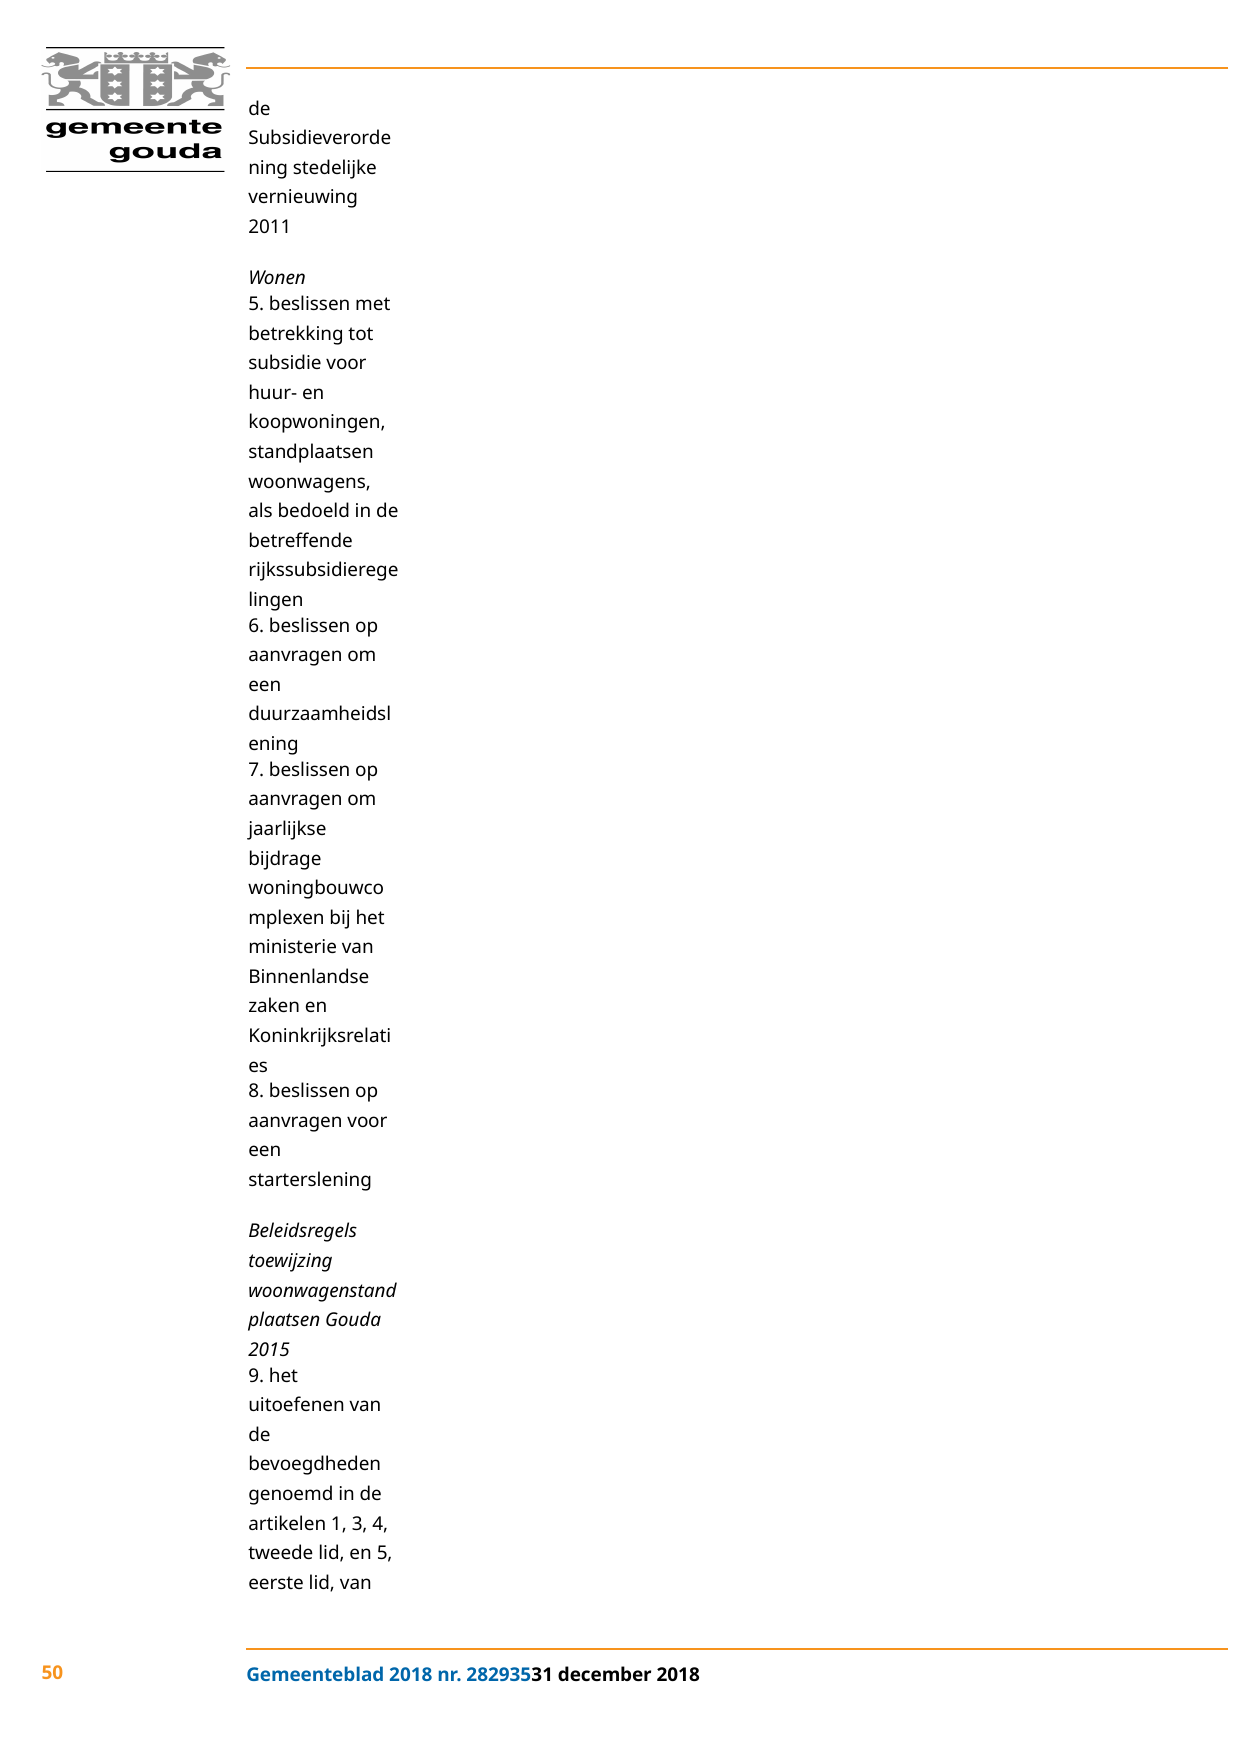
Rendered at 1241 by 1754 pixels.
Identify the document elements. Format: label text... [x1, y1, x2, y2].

table_cell 8. beslissen op aanvragen voor een starterslening [248, 1078, 398, 1192]
picture [41, 47, 231, 172]
table_cell 6. beslissen op aanvragen om een duurzaamheidslening [248, 612, 398, 756]
table_cell Beleidsregels toewijzing woonwagenstandplaatsen Gouda 2015 [248, 1218, 398, 1362]
table_cell 9. het uitoefenen van de bevoegdheden genoemd in de artikelen 1, 3, 4, tweede lid, en 5, eerste lid, van [248, 1362, 398, 1594]
table_cell Wonen [248, 265, 398, 290]
table_cell 5. beslissen met betrekking tot subsidie voor huur- en koopwoningen, standplaatsen woonwagens, als bedoeld in de betreffende rijkssubsidieregelingen [248, 290, 398, 612]
table_cell [248, 239, 398, 264]
table_cell de Subsidieverordening stedelijke vernieuwing 2011 [248, 95, 398, 239]
table_cell [248, 1192, 398, 1218]
table_cell 7. beslissen op aanvragen om jaarlijkse bijdrage woningbouwcomplexen bij het ministerie van Binnenlandse zaken en Koninkrijksrelaties [248, 756, 398, 1077]
